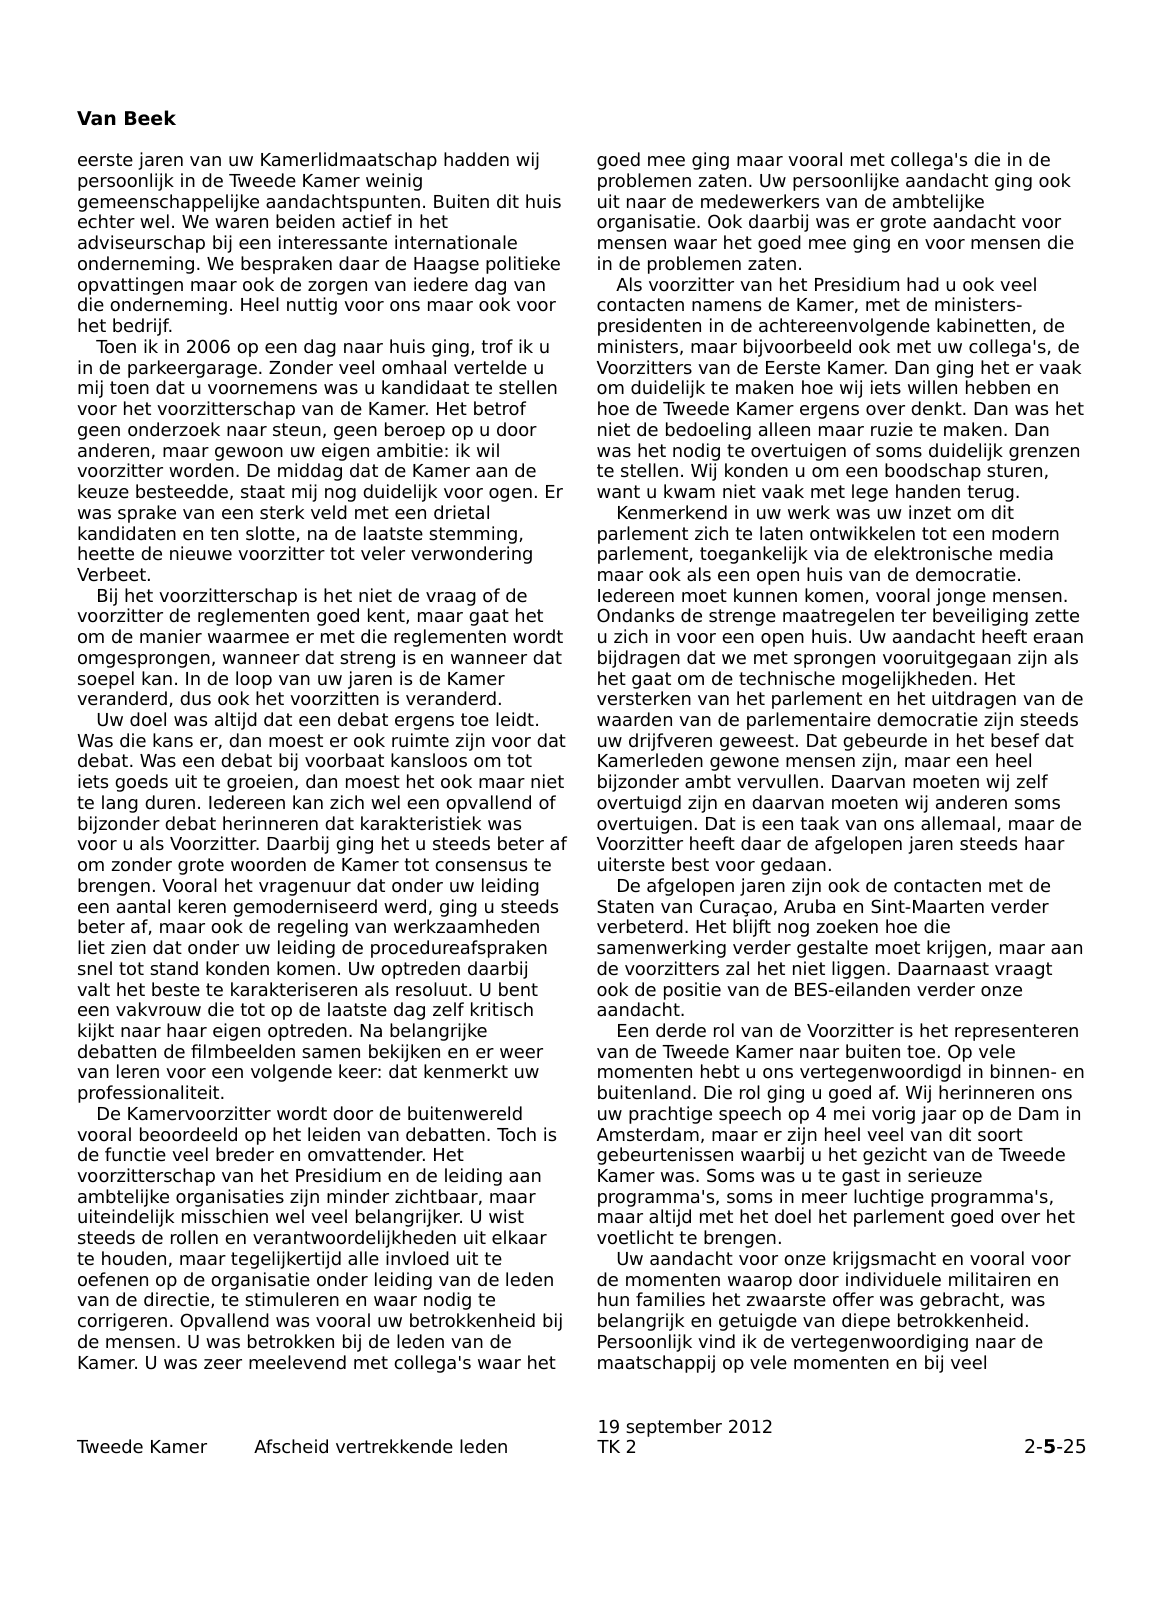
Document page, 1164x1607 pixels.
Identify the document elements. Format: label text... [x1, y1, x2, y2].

text De afgelopen jaren zijn ook de contacten met de Staten van Curaçao, Aruba en Sint-Maarten verder verbeterd. Het blijft nog zoeken hoe die samenwerking verder gestalte moet krijgen, maar aan de voorzitters zal het niet liggen. Daarnaast vraagt ook de positie van de BES-eilanden verder onze aandacht. [596, 876, 1087, 1021]
text De Kamervoorzitter wordt door de buitenwereld vooral beoordeeld op het leiden van debatten. Toch is de functie veel breder en omvattender. Het voorzitterschap van het Presidium en de leiding aan ambtelijke organisaties zijn minder zichtbaar, maar uiteindelijk misschien wel veel belangrijker. U wist steeds de rollen en verantwoordelijkheden uit elkaar te houden, maar tegelijkertijd alle invloed uit te oefenen op de organisatie onder leiding van de leden van de directie, te stimuleren en waar nodig te corrigeren. Opvallend was vooral uw betrokkenheid bij de mensen. U was betrokken bij de leden van de Kamer. U was zeer meelevend met collega's waar het [77, 1104, 567, 1373]
text Bij het voorzitterschap is het niet de vraag of de voorzitter de reglementen goed kent, maar gaat het om de manier waarmee er met die reglementen wordt omgesprongen, wanneer dat streng is en wanneer dat soepel kan. In de loop van uw jaren is de Kamer veranderd, dus ook het voorzitten is veranderd. [77, 586, 567, 710]
text Als voorzitter van het Presidium had u ook veel contacten namens de Kamer, met de ministers-presidenten in de achtereenvolgende kabinetten, de ministers, maar bijvoorbeeld ook met uw collega's, de Voorzitters van de Eerste Kamer. Dan ging het er vaak om duidelijk te maken hoe wij iets willen hebben en hoe de Tweede Kamer ergens over denkt. Dan was het niet de bedoeling alleen maar ruzie te maken. Dan was het nodig te overtuigen of soms duidelijk grenzen te stellen. Wij konden u om een boodschap sturen, want u kwam niet vaak met lege handen terug. [596, 274, 1087, 503]
text goed mee ging maar vooral met collega's die in de problemen zaten. Uw persoonlijke aandacht ging ook uit naar de medewerkers van de ambtelijke organisatie. Ook daarbij was er grote aandacht voor mensen waar het goed mee ging en voor mensen die in de problemen zaten. [596, 150, 1087, 274]
text Een derde rol van de Voorzitter is het representeren van de Tweede Kamer naar buiten toe. Op vele momenten hebt u ons vertegenwoordigd in binnen- en buitenland. Die rol ging u goed af. Wij herinneren ons uw prachtige speech op 4 mei vorig jaar op de Dam in Amsterdam, maar er zijn heel veel van dit soort gebeurtenissen waarbij u het gezicht van de Tweede Kamer was. Soms was u te gast in serieuze programma's, soms in meer luchtige programma's, maar altijd met het doel het parlement goed over het voetlicht te brengen. [596, 1021, 1087, 1249]
text Kenmerkend in uw werk was uw inzet om dit parlement zich te laten ontwikkelen tot een modern parlement, toegankelijk via de elektronische media maar ook als een open huis van de democratie. Iedereen moet kunnen komen, vooral jonge mensen. Ondanks de strenge maatregelen ter beveiliging zette u zich in voor een open huis. Uw aandacht heeft eraan bijdragen dat we met sprongen vooruitgegaan zijn als het gaat om de technische mogelijkheden. Het versterken van het parlement en het uitdragen van de waarden van de parlementaire democratie zijn steeds uw drijfveren geweest. Dat gebeurde in het besef dat Kamerleden gewone mensen zijn, maar een heel bijzonder ambt vervullen. Daarvan moeten wij zelf overtuigd zijn en daarvan moeten wij anderen soms overtuigen. Dat is een taak van ons allemaal, maar de Voorzitter heeft daar de afgelopen jaren steeds haar uiterste best voor gedaan. [596, 503, 1087, 876]
text eerste jaren van uw Kamerlidmaatschap hadden wij persoonlijk in de Tweede Kamer weinig gemeenschappelijke aandachtspunten. Buiten dit huis echter wel. We waren beiden actief in het adviseurschap bij een interessante internationale onderneming. We bespraken daar de Haagse politieke opvattingen maar ook de zorgen van iedere dag van die onderneming. Heel nuttig voor ons maar ook voor het bedrijf. [77, 150, 567, 337]
text Toen ik in 2006 op een dag naar huis ging, trof ik u in de parkeergarage. Zonder veel omhaal vertelde u mij toen dat u voornemens was u kandidaat te stellen voor het voorzitterschap van de Kamer. Het betrof geen onderzoek naar steun, geen beroep op u door anderen, maar gewoon uw eigen ambitie: ik wil voorzitter worden. De middag dat de Kamer aan de keuze besteedde, staat mij nog duidelijk voor ogen. Er was sprake van een sterk veld met een drietal kandidaten en ten slotte, na de laatste stemming, heette de nieuwe voorzitter tot veler verwondering Verbeet. [77, 337, 567, 586]
text Uw aandacht voor onze krijgsmacht en vooral voor de momenten waarop door individuele militairen en hun families het zwaarste offer was gebracht, was belangrijk en getuigde van diepe betrokkenheid. Persoonlijk vind ik de vertegenwoordiging naar de maatschappij op vele momenten en bij veel [596, 1249, 1087, 1373]
text Uw doel was altijd dat een debat ergens toe leidt. Was die kans er, dan moest er ook ruimte zijn voor dat debat. Was een debat bij voorbaat kansloos om tot iets goeds uit te groeien, dan moest het ook maar niet te lang duren. Iedereen kan zich wel een opvallend of bijzonder debat herinneren dat karakteristiek was voor u als Voorzitter. Daarbij ging het u steeds beter af om zonder grote woorden de Kamer tot consensus te brengen. Vooral het vragenuur dat onder uw leiding een aantal keren gemoderniseerd werd, ging u steeds beter af, maar ook de regeling van werkzaamheden liet zien dat onder uw leiding de procedureafspraken snel tot stand konden komen. Uw optreden daarbij valt het beste te karakteriseren als resoluut. U bent een vakvrouw die tot op de laatste dag zelf kritisch kijkt naar haar eigen optreden. Na belangrijke debatten de filmbeelden samen bekijken en er weer van leren voor een volgende keer: dat kenmerkt uw professionaliteit. [77, 710, 567, 1104]
